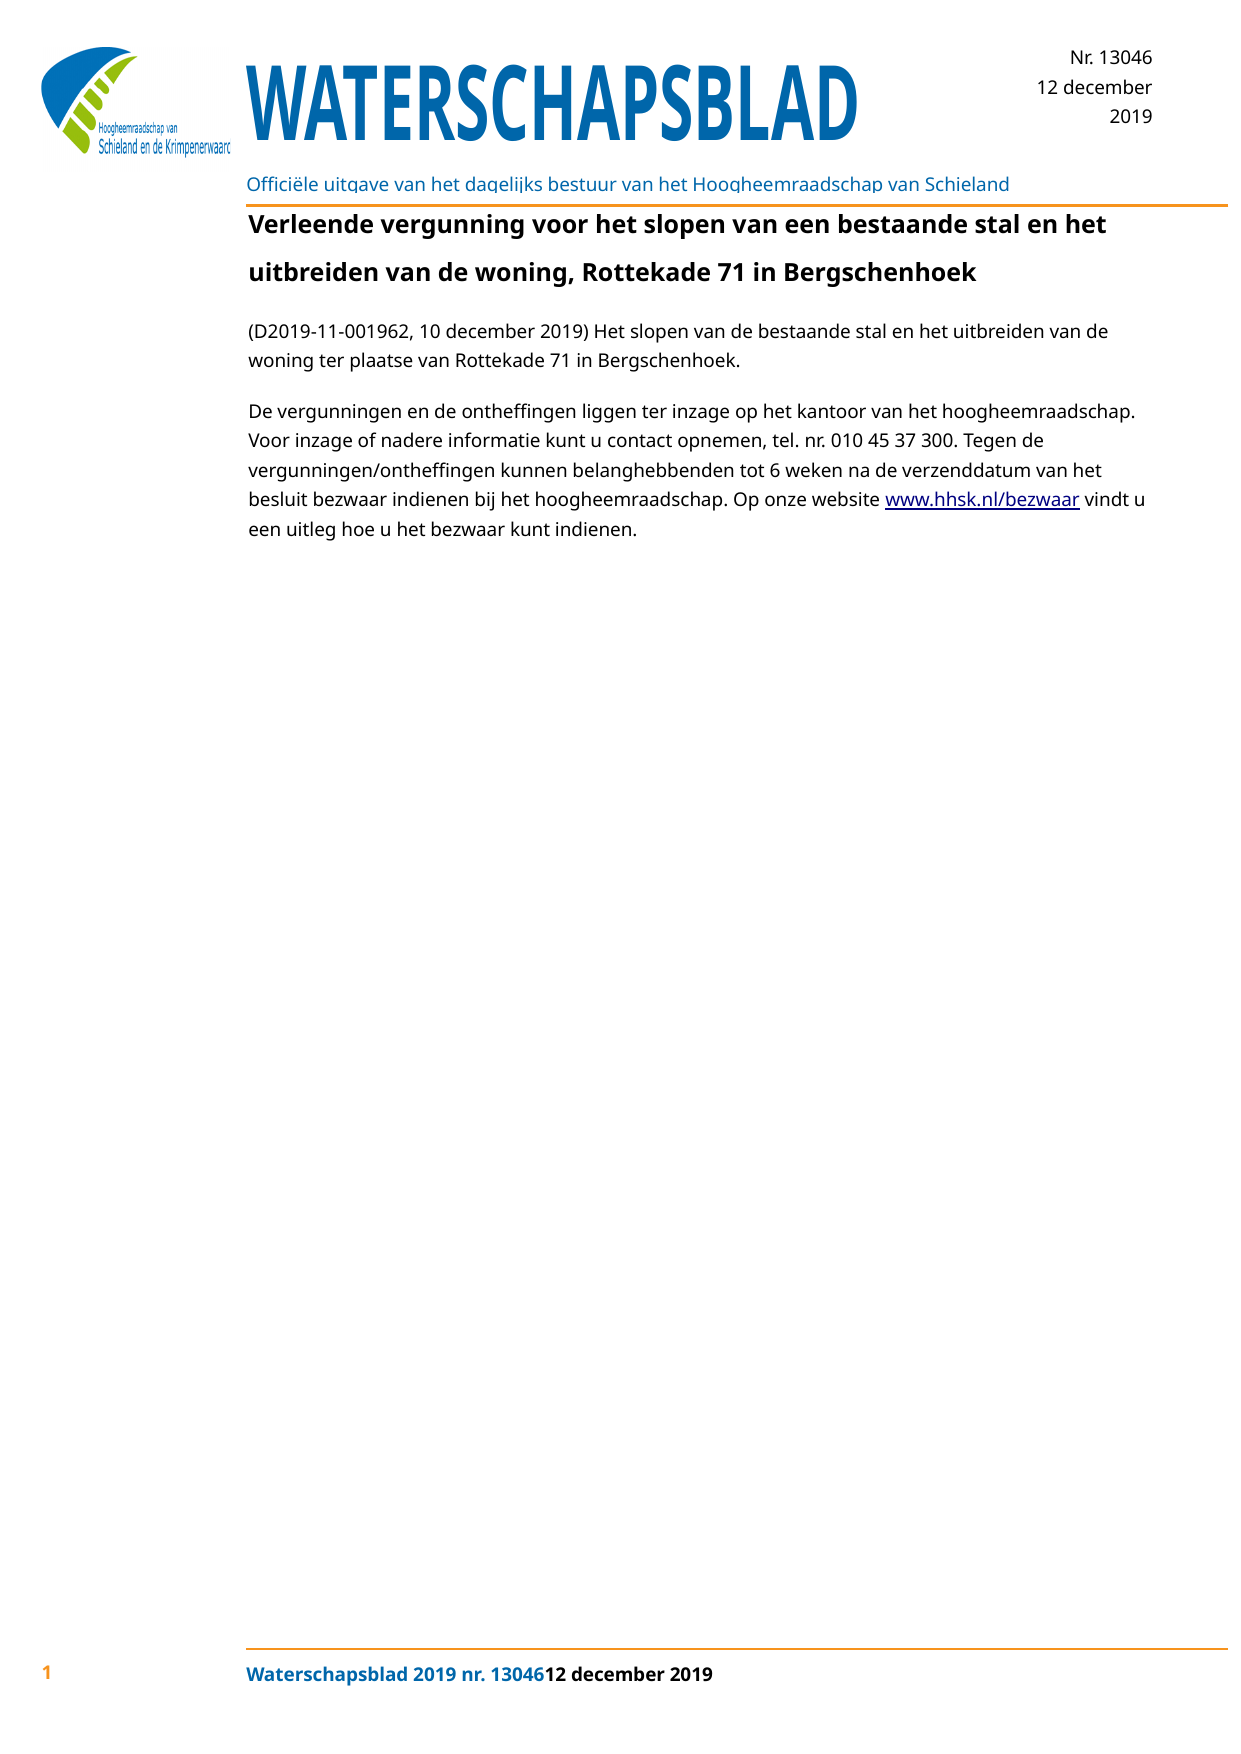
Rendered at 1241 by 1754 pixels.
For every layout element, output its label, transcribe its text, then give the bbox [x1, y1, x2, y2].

text (D2019-11-001962, 10 december 2019) Het slopen van de bestaande stal en het uitbreiden van de woning ter plaatse van Rottekade 71 in Bergschenhoek. [248, 318, 1152, 373]
text Verleende vergunning voor het slopen van een bestaande stal en het uitbreiden van de woning, Rottekade 71 in Bergschenhoek [248, 207, 1152, 288]
picture [41, 47, 231, 172]
text De vergunningen en de ontheffingen liggen ter inzage op het kantoor van het hoogheemraadschap. Voor inzage of nadere informatie kunt u contact opnemen, tel. nr. 010 45 37 300. Tegen de vergunningen/ontheffingen kunnen belanghebbenden tot 6 weken na de verzenddatum van het besluit bezwaar indienen bij het hoogheemraadschap. Op onze website www.hhsk.nl/bezwaar vindt u een uitleg hoe u het bezwaar kunt indienen. [248, 398, 1152, 542]
